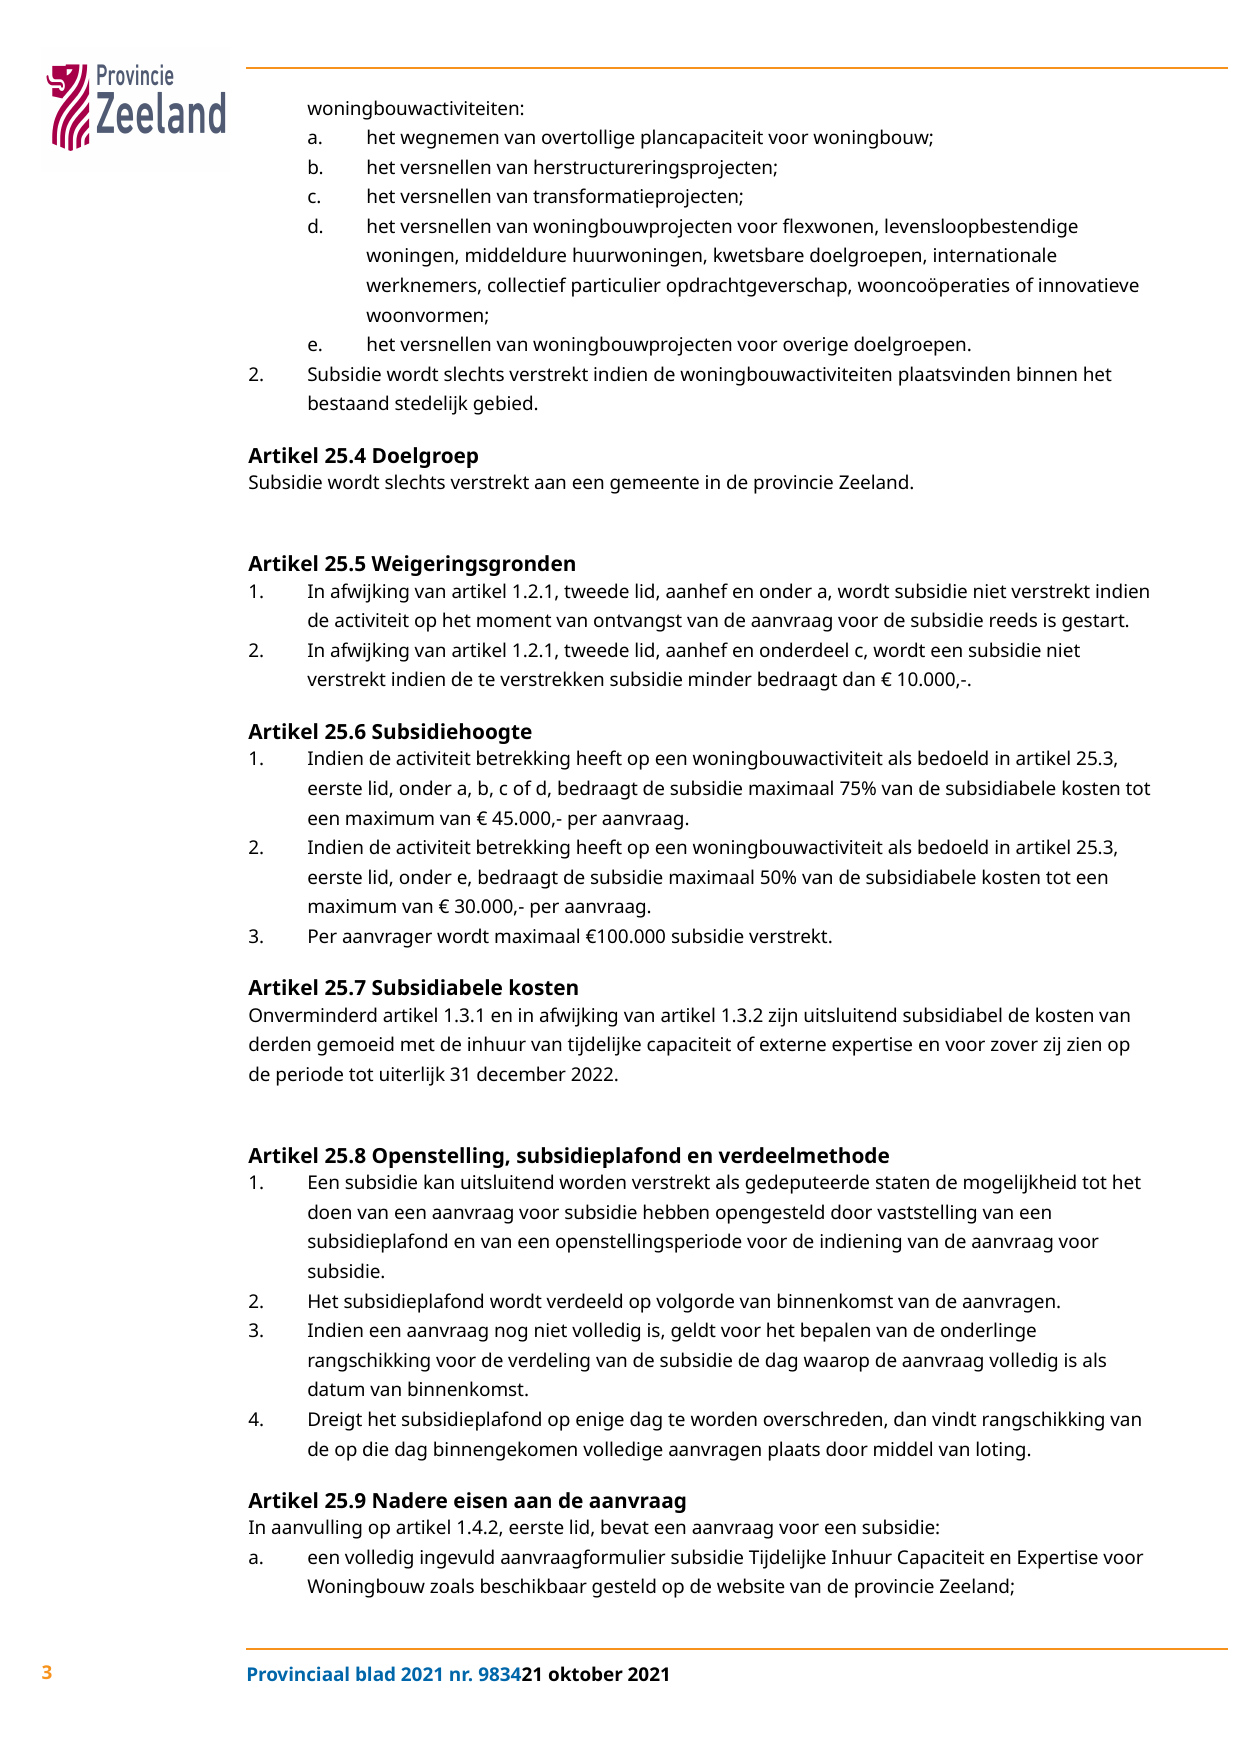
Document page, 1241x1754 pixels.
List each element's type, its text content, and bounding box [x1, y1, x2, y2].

list Per aanvrager wordt maximaal €100.000 subsidie verstrekt. [248, 923, 1152, 949]
list het versnellen van woningbouwprojecten voor flexwonen, levensloopbestendige woningen, middeldure huurwoningen, kwetsbare doelgroepen, internationale werknemers, collectief particulier opdrachtgeverschap, wooncoöperaties of innovatieve woonvormen; [307, 213, 1152, 328]
list Het subsidieplafond wordt verdeeld op volgorde van binnenkomst van de aanvragen. [248, 1288, 1152, 1313]
list Subsidie wordt slechts verstrekt indien de woningbouwactiviteiten plaatsvinden binnen het bestaand stedelijk gebied. [248, 361, 1152, 416]
text Artikel 25.9 Nadere eisen aan de aanvraag [248, 1486, 1152, 1514]
list een volledig ingevuld aanvraagformulier subsidie Tijdelijke Inhuur Capaciteit en Expertise voor Woningbouw zoals beschikbaar gesteld op de website van de provincie Zeeland; [248, 1544, 1152, 1599]
picture [41, 47, 231, 172]
list Dreigt het subsidieplafond op enige dag te worden overschreden, dan vindt rangschikking van de op die dag binnengekomen volledige aanvragen plaats door middel van loting. [248, 1406, 1152, 1461]
list het wegnemen van overtollige plancapaciteit voor woningbouw; [307, 124, 1152, 150]
text In aanvulling op artikel 1.4.2, eerste lid, bevat een aanvraag voor een subsidie: [248, 1514, 1152, 1540]
list het versnellen van woningbouwprojecten voor overige doelgroepen. [307, 331, 1152, 357]
text Artikel 25.8 Openstelling, subsidieplafond en verdeelmethode [248, 1141, 1152, 1169]
list woningbouwactiviteiten: [248, 95, 1152, 121]
list In afwijking van artikel 1.2.1, tweede lid, aanhef en onderdeel c, wordt een subsidie niet verstrekt indien de te verstrekken subsidie minder bedraagt dan € 10.000,-. [248, 637, 1152, 692]
list Indien de activiteit betrekking heeft op een woningbouwactiviteit als bedoeld in artikel 25.3, eerste lid, onder e, bedraagt de subsidie maximaal 50% van de subsidiabele kosten tot een maximum van € 30.000,- per aanvraag. [248, 834, 1152, 919]
text Subsidie wordt slechts verstrekt aan een gemeente in de provincie Zeeland. [248, 469, 1152, 495]
text Artikel 25.7 Subsidiabele kosten [248, 973, 1152, 1002]
list In afwijking van artikel 1.2.1, tweede lid, aanhef en onder a, wordt subsidie niet verstrekt indien de activiteit op het moment van ontvangst van de aanvraag voor de subsidie reeds is gestart. [248, 578, 1152, 633]
text Onverminderd artikel 1.3.1 en in afwijking van artikel 1.3.2 zijn uitsluitend subsidiabel de kosten van derden gemoeid met de inhuur van tijdelijke capaciteit of externe expertise en voor zover zij zien op de periode tot uiterlijk 31 december 2022. [248, 1002, 1152, 1087]
list Indien een aanvraag nog niet volledig is, geldt voor het bepalen van de onderlinge rangschikking voor de verdeling van de subsidie de dag waarop de aanvraag volledig is als datum van binnenkomst. [248, 1317, 1152, 1402]
text Artikel 25.6 Subsidiehoogte [248, 717, 1152, 746]
text Artikel 25.4 Doelgroep [248, 441, 1152, 469]
list Een subsidie kan uitsluitend worden verstrekt als gedeputeerde staten de mogelijkheid tot het doen van een aanvraag voor subsidie hebben opengesteld door vaststelling van een subsidieplafond en van een openstellingsperiode voor de indiening van de aanvraag voor subsidie. [248, 1169, 1152, 1284]
list het versnellen van herstructureringsprojecten; [307, 154, 1152, 180]
list Indien de activiteit betrekking heeft op een woningbouwactiviteit als bedoeld in artikel 25.3, eerste lid, onder a, b, c of d, bedraagt de subsidie maximaal 75% van de subsidiabele kosten tot een maximum van € 45.000,- per aanvraag. [248, 746, 1152, 830]
text Artikel 25.5 Weigeringsgronden [248, 549, 1152, 578]
list het versnellen van transformatieprojecten; [307, 183, 1152, 209]
